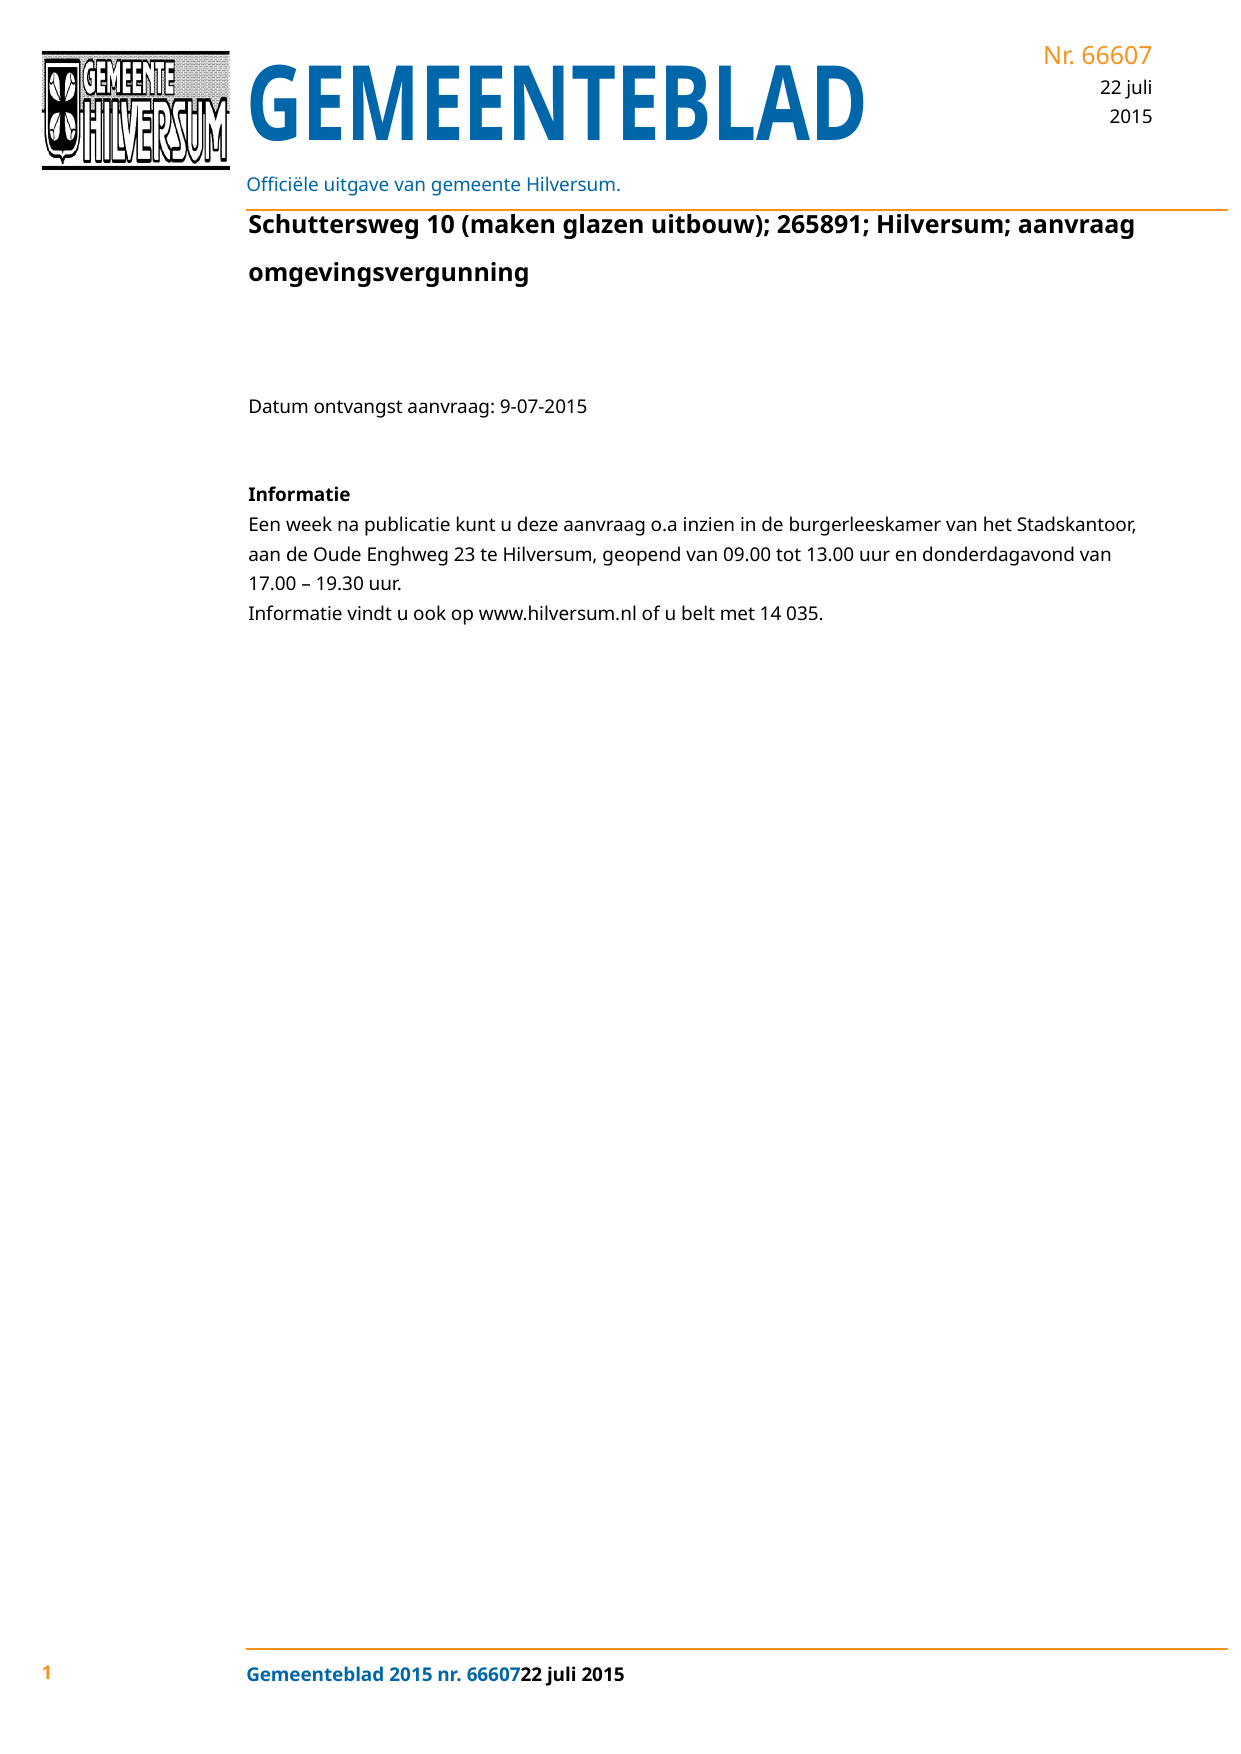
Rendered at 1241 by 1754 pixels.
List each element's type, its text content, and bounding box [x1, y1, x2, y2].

text Schuttersweg 10 (maken glazen uitbouw); 265891; Hilversum; aanvraag omgevingsvergunning [248, 211, 1152, 288]
text Informatie [248, 482, 1152, 507]
text Een week na publicatie kunt u deze aanvraag o.a inzien in de burgerleeskamer van het Stadskantoor, [248, 511, 1152, 537]
text Informatie vindt u ook op www.hilversum.nl of u belt met 14 035. [248, 600, 1152, 626]
text Datum ontvangst aanvraag: 9-07-2015 [248, 393, 1152, 419]
picture [41, 47, 231, 172]
text aan de Oude Enghweg 23 te Hilversum, geopend van 09.00 tot 13.00 uur en donderdagavond van 17.00 – 19.30 uur. [248, 541, 1152, 596]
